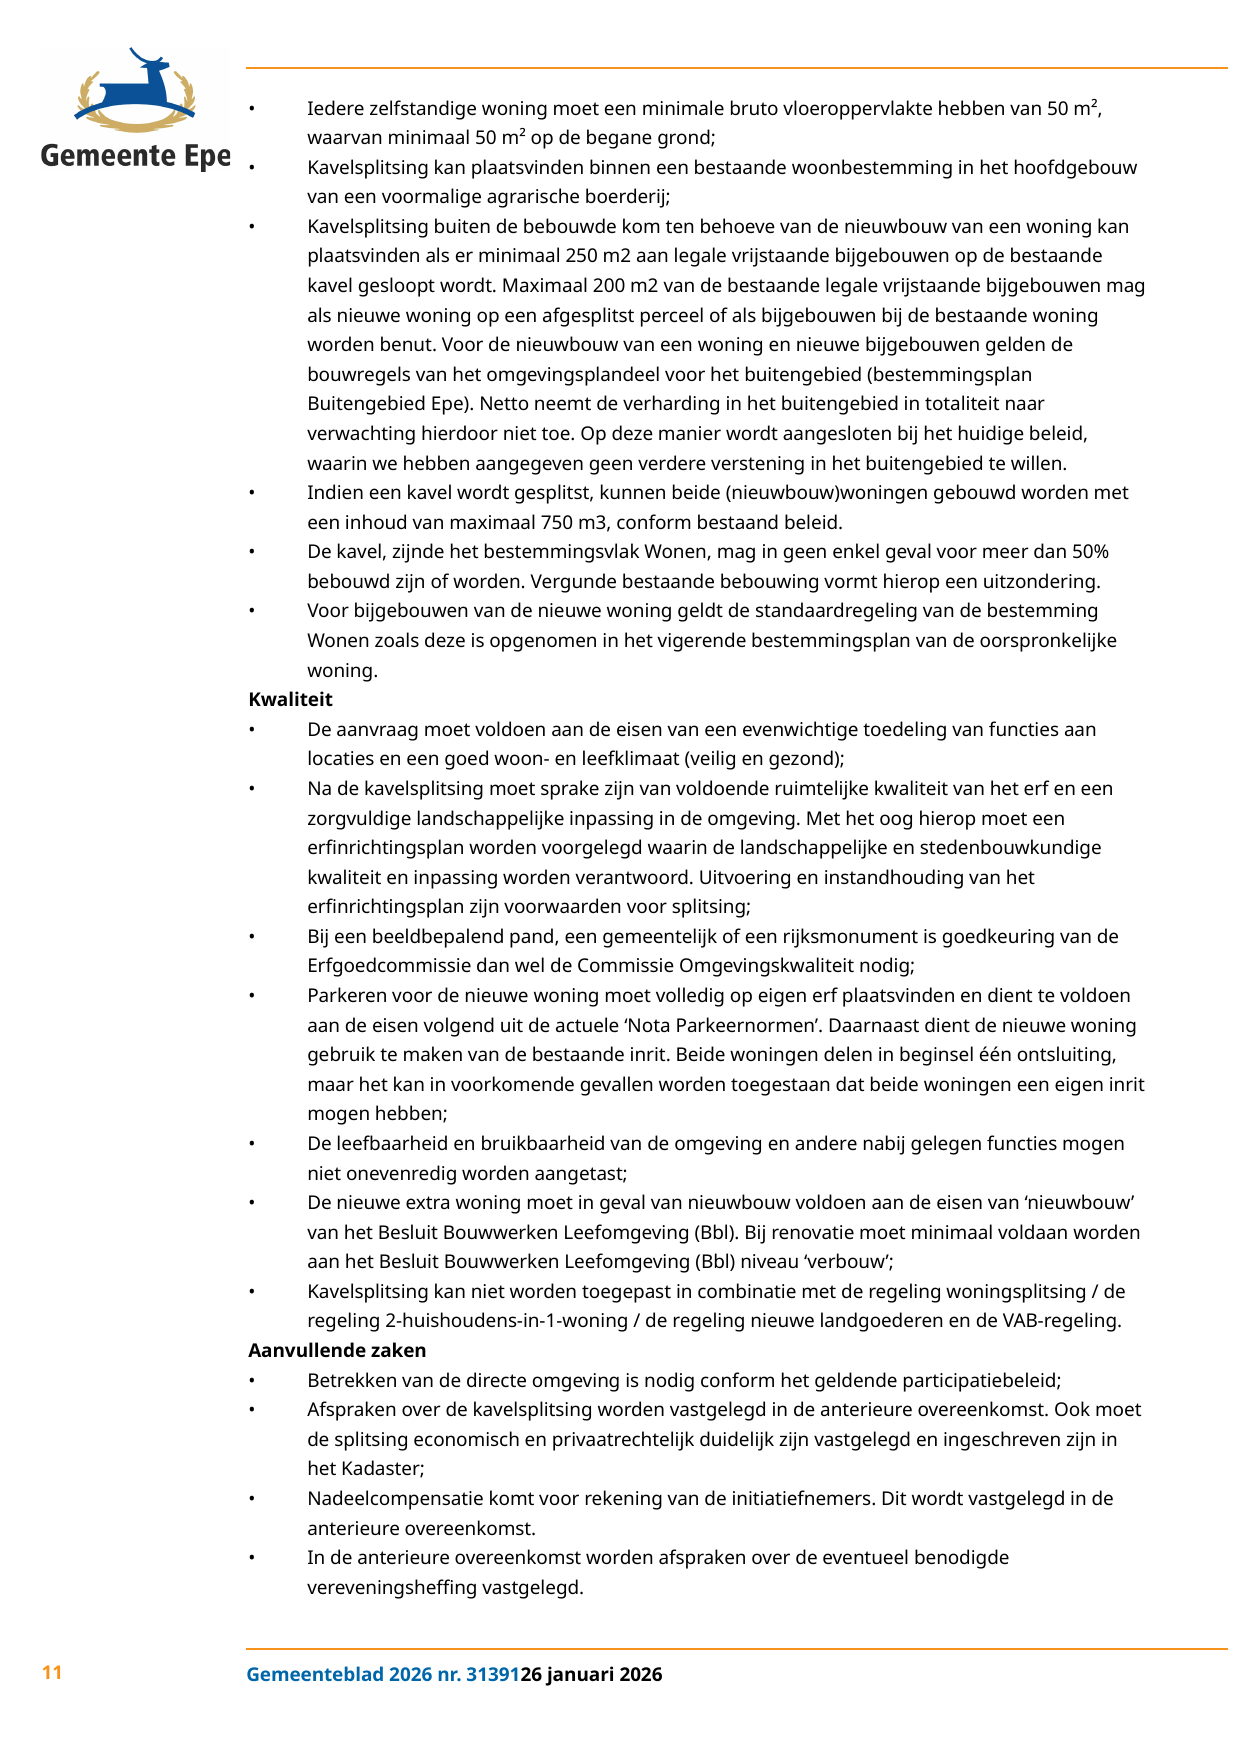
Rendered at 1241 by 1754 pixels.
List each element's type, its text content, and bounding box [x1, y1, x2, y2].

list Betrekken van de directe omgeving is nodig conform het geldende participatiebeleid; [248, 1367, 1152, 1393]
list Afspraken over de kavelsplitsing worden vastgelegd in de anterieure overeenkomst. Ook moet de splitsing economisch en privaatrechtelijk duidelijk zijn vastgelegd en ingeschreven zijn in het Kadaster; [248, 1396, 1152, 1481]
text Kwaliteit [248, 686, 1152, 712]
list Kavelsplitsing kan niet worden toegepast in combinatie met de regeling woningsplitsing / de regeling 2-huishoudens-in-1-woning / de regeling nieuwe landgoederen en de VAB-regeling. [248, 1278, 1152, 1333]
list In de anterieure overeenkomst worden afspraken over de eventueel benodigde vereveningsheffing vastgelegd. [248, 1544, 1152, 1600]
list Voor bijgebouwen van de nieuwe woning geldt de standaardregeling van de bestemming Wonen zoals deze is opgenomen in het vigerende bestemmingsplan van de oorspronkelijke woning. [248, 598, 1152, 683]
text Aanvullende zaken [248, 1337, 1152, 1363]
picture [41, 47, 231, 172]
list De aanvraag moet voldoen aan de eisen van een evenwichtige toedeling van functies aan locaties en een goed woon- en leefklimaat (veilig en gezond); [248, 716, 1152, 771]
list De nieuwe extra woning moet in geval van nieuwbouw voldoen aan de eisen van ‘nieuwbouw’ van het Besluit Bouwwerken Leefomgeving (Bbl). Bij renovatie moet minimaal voldaan worden aan het Besluit Bouwwerken Leefomgeving (Bbl) niveau ‘verbouw’; [248, 1189, 1152, 1274]
list Na de kavelsplitsing moet sprake zijn van voldoende ruimtelijke kwaliteit van het erf en een zorgvuldige landschappelijke inpassing in de omgeving. Met het oog hierop moet een erfinrichtingsplan worden voorgelegd waarin de landschappelijke en stedenbouwkundige kwaliteit en inpassing worden verantwoord. Uitvoering en instandhouding van het erfinrichtingsplan zijn voorwaarden voor splitsing; [248, 775, 1152, 919]
list Indien een kavel wordt gesplitst, kunnen beide (nieuwbouw)woningen gebouwd worden met een inhoud van maximaal 750 m3, conform bestaand beleid. [248, 479, 1152, 535]
list De kavel, zijnde het bestemmingsvlak Wonen, mag in geen enkel geval voor meer dan 50% bebouwd zijn of worden. Vergunde bestaande bebouwing vormt hierop een uitzondering. [248, 538, 1152, 594]
list Bij een beeldbepalend pand, een gemeentelijk of een rijksmonument is goedkeuring van de Erfgoedcommissie dan wel de Commissie Omgevingskwaliteit nodig; [248, 923, 1152, 978]
list Kavelsplitsing buiten de bebouwde kom ten behoeve van de nieuwbouw van een woning kan plaatsvinden als er minimaal 250 m2 aan legale vrijstaande bijgebouwen op de bestaande kavel gesloopt wordt. Maximaal 200 m2 van de bestaande legale vrijstaande bijgebouwen mag als nieuwe woning op een afgesplitst perceel of als bijgebouwen bij de bestaande woning worden benut. Voor de nieuwbouw van een woning en nieuwe bijgebouwen gelden de bouwregels van het omgevingsplandeel voor het buitengebied (bestemmingsplan Buitengebied Epe). Netto neemt de verharding in het buitengebied in totaliteit naar verwachting hierdoor niet toe. Op deze manier wordt aangesloten bij het huidige beleid, waarin we hebben aangegeven geen verdere verstening in het buitengebied te willen. [248, 213, 1152, 476]
list Kavelsplitsing kan plaatsvinden binnen een bestaande woonbestemming in het hoofdgebouw van een voormalige agrarische boerderij; [248, 154, 1152, 209]
list De leefbaarheid en bruikbaarheid van de omgeving en andere nabij gelegen functies mogen niet onevenredig worden aangetast; [248, 1130, 1152, 1186]
list Parkeren voor de nieuwe woning moet volledig op eigen erf plaatsvinden en dient te voldoen aan de eisen volgend uit de actuele ‘Nota Parkeernormen’. Daarnaast dient de nieuwe woning gebruik te maken van de bestaande inrit. Beide woningen delen in beginsel één ontsluiting, maar het kan in voorkomende gevallen worden toegestaan dat beide woningen een eigen inrit mogen hebben; [248, 982, 1152, 1126]
list Iedere zelfstandige woning moet een minimale bruto vloeroppervlakte hebben van 50 m², waarvan minimaal 50 m² op de begane grond; [248, 95, 1152, 150]
list Nadeelcompensatie komt voor rekening van de initiatiefnemers. Dit wordt vastgelegd in de anterieure overeenkomst. [248, 1485, 1152, 1541]
